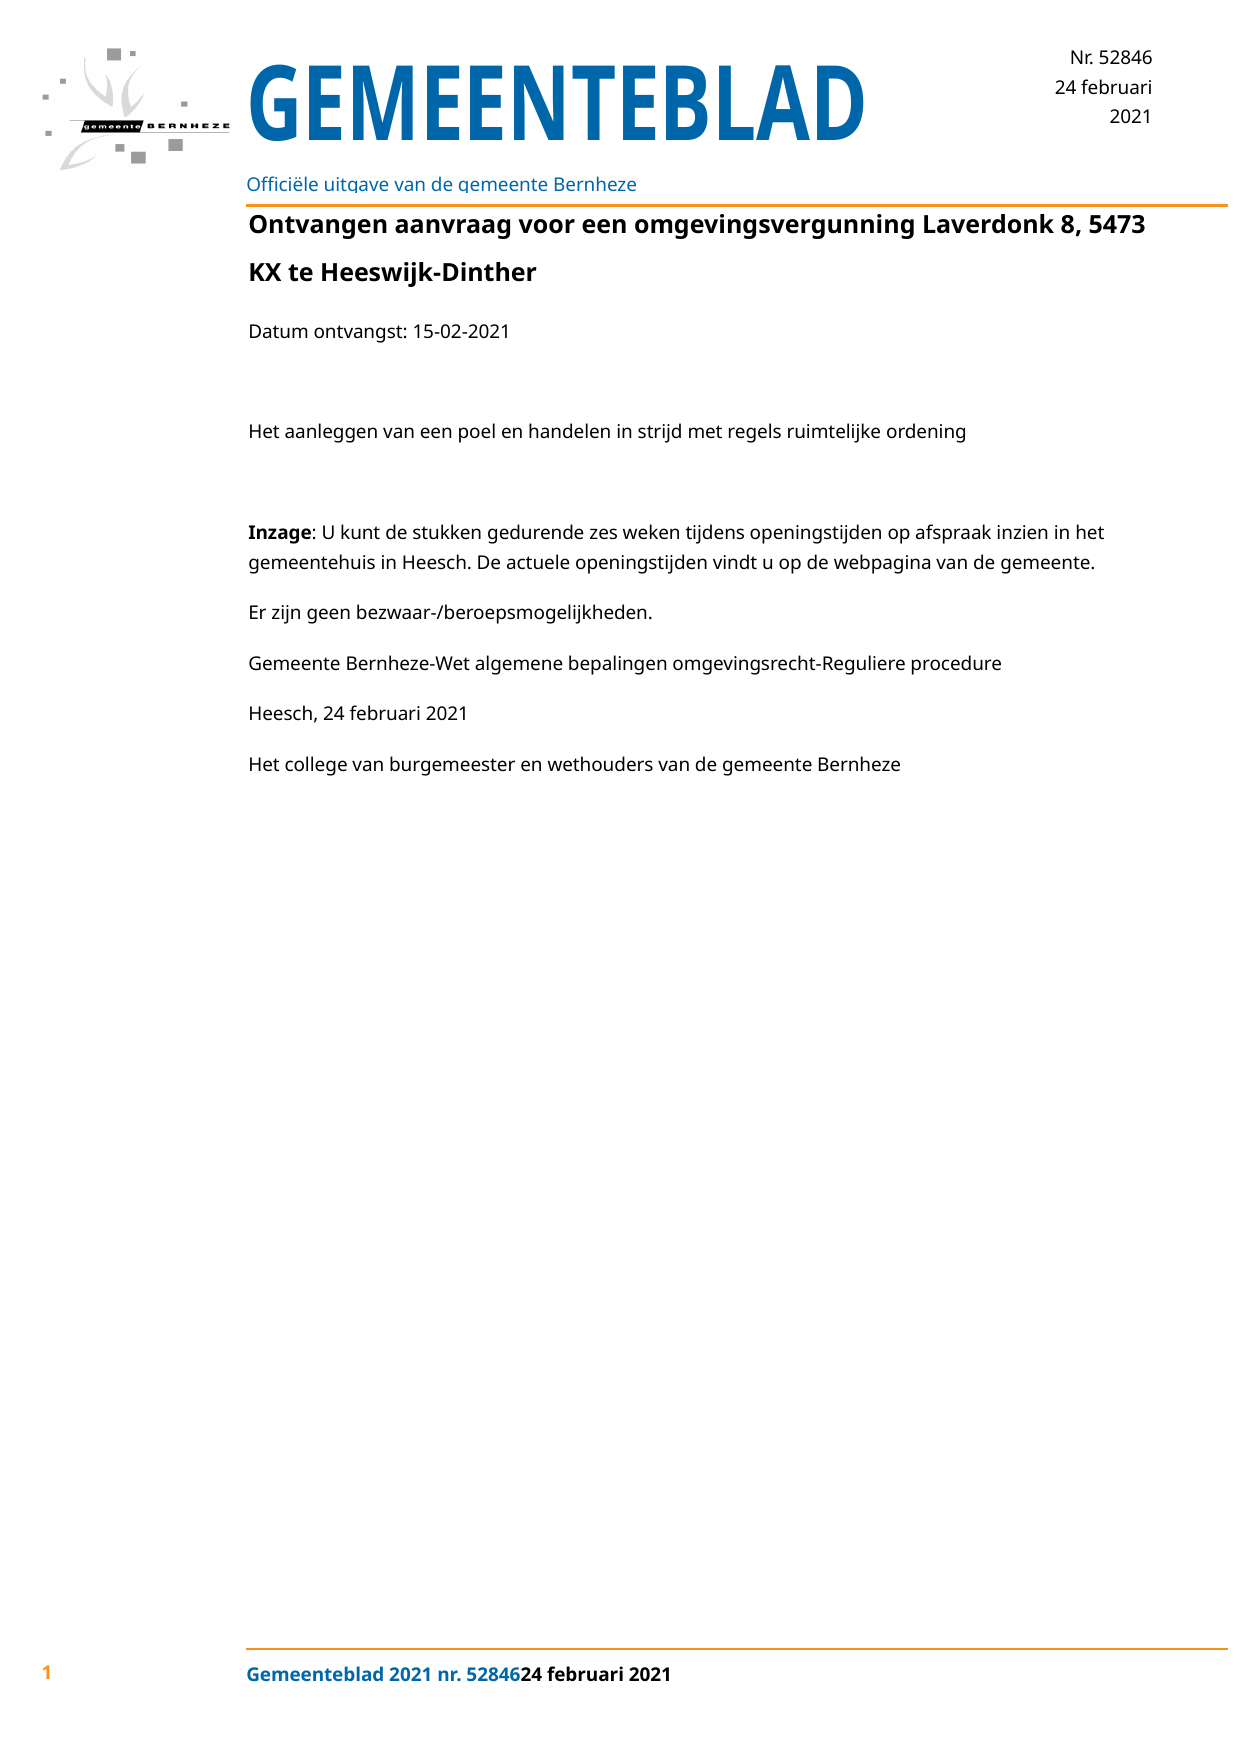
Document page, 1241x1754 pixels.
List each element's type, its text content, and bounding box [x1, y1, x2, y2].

text Heesch, 24 februari 2021 [248, 700, 1152, 726]
text Inzage: U kunt de stukken gedurende zes weken tijdens openingstijden op afspraak inzien in het gemeentehuis in Heesch. De actuele openingstijden vindt u op de webpagina van de gemeente. [248, 519, 1152, 575]
text Er zijn geen bezwaar-/beroepsmogelijkheden. [248, 599, 1152, 625]
text Datum ontvangst: 15-02-2021 [248, 318, 1152, 344]
text Het aanleggen van een poel en handelen in strijd met regels ruimtelijke ordening [248, 419, 1152, 444]
text Gemeente Bernheze-Wet algemene bepalingen omgevingsrecht-Reguliere procedure [248, 650, 1152, 676]
picture [41, 47, 231, 172]
text Ontvangen aanvraag voor een omgevingsvergunning Laverdonk 8, 5473 KX te Heeswijk-Dinther [248, 207, 1152, 288]
text Het college van burgemeester en wethouders van de gemeente Bernheze [248, 751, 1152, 777]
